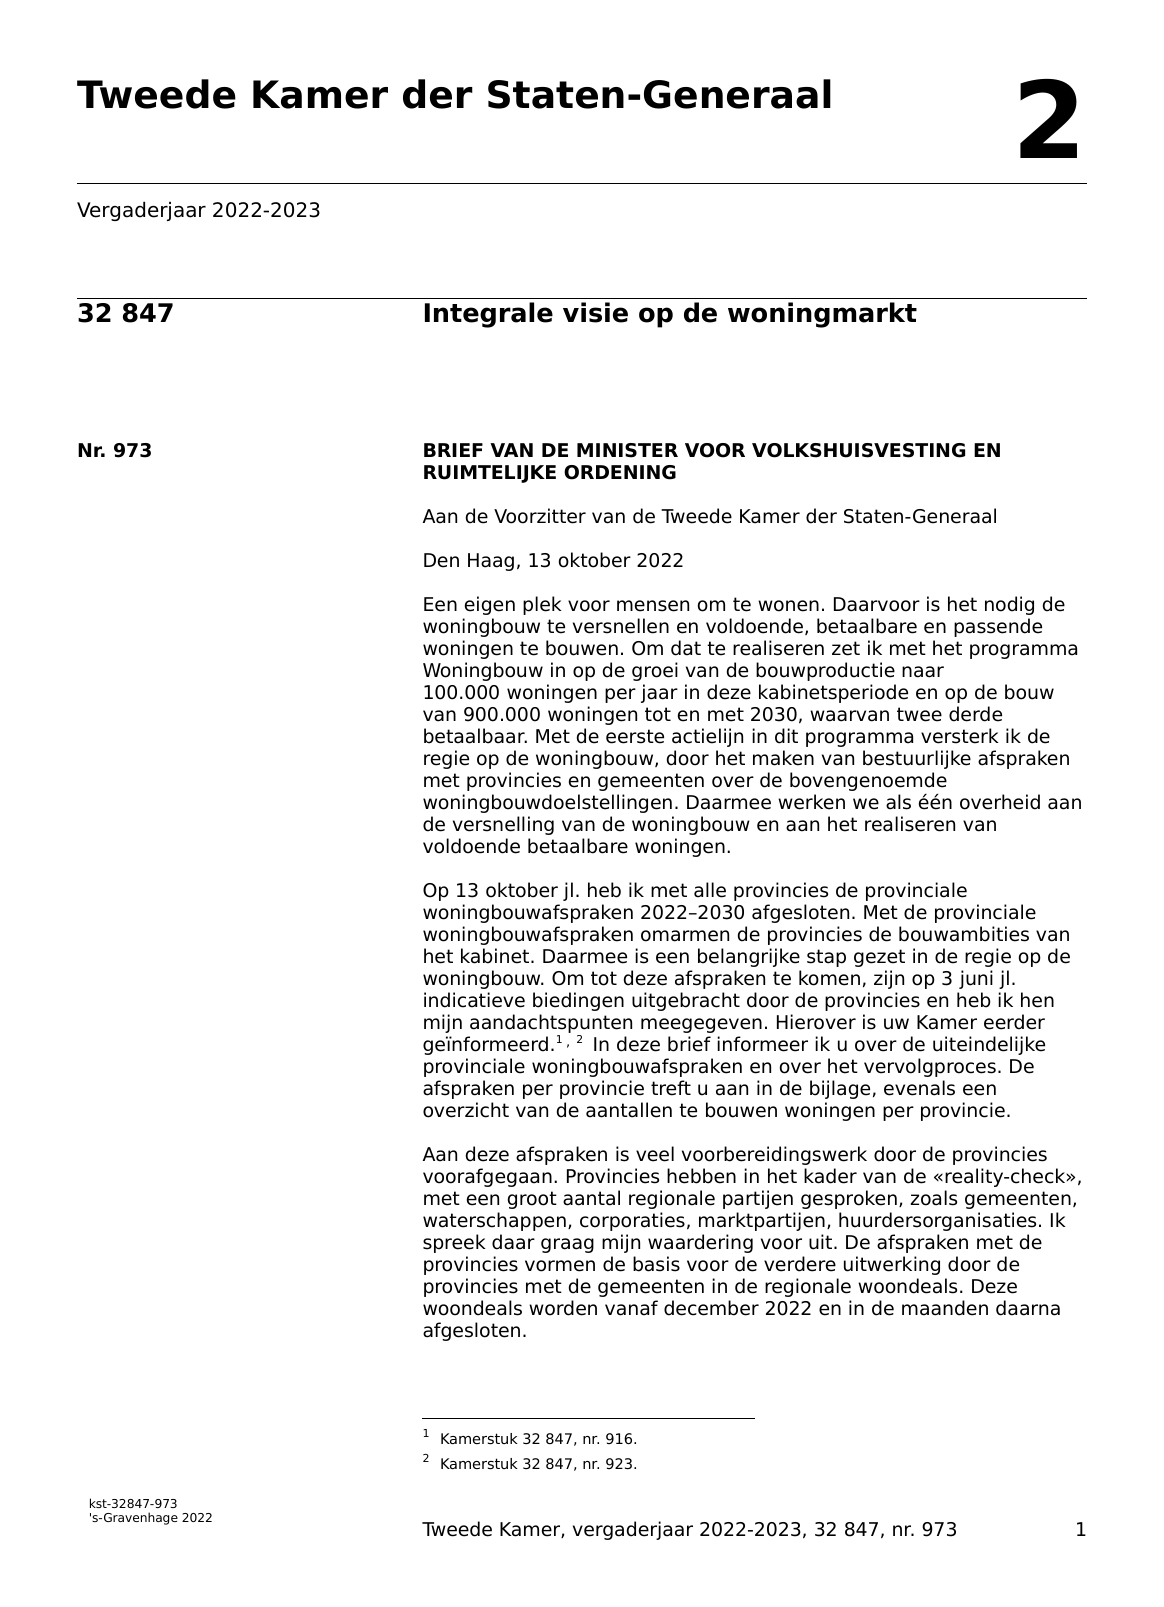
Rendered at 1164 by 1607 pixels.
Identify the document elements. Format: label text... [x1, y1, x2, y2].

text Een eigen plek voor mensen om te wonen. Daarvoor is het nodig de woningbouw te versnellen en voldoende, betaalbare en passende woningen te bouwen. Om dat te realiseren zet ik met het programma Woningbouw in op de groei van de bouwproductie naar 100.000 woningen per jaar in deze kabinetsperiode en op de bouw van 900.000 woningen tot en met 2030, waarvan twee derde betaalbaar. Met de eerste actielijn in dit programma versterk ik de regie op de woningbouw, door het maken van bestuurlijke afspraken met provincies en gemeenten over de bovengenoemde woningbouwdoelstellingen. Daarmee werken we als één overheid aan de versnelling van de woningbouw en aan het realiseren van voldoende betaalbare woningen. [422, 594, 1087, 858]
text kst-32847-973 [88, 1497, 323, 1511]
text Kamerstuk 32 847, nr. 916. [422, 1427, 1087, 1449]
subtitle 32 847 Integrale visie op de woningmarkt [77, 299, 1087, 329]
table_cell Vergaderjaar 2022-2023 [77, 184, 1087, 298]
text Aan de Voorzitter van de Tweede Kamer der Staten-Generaal [422, 506, 1087, 528]
table_header 2 [886, 59, 1087, 183]
table_header Tweede Kamer der Staten-Generaal [77, 59, 886, 183]
text Aan deze afspraken is veel voorbereidingswerk door de provincies voorafgegaan. Provincies hebben in het kader van de «reality-check», met een groot aantal regionale partijen gesproken, zoals gemeenten, waterschappen, corporaties, marktpartijen, huurdersorganisaties. Ik spreek daar graag mijn waardering voor uit. De afspraken met de provincies vormen de basis voor de verdere uitwerking door de provincies met de gemeenten in de regionale woondeals. Deze woondeals worden vanaf december 2022 en in de maanden daarna afgesloten. [422, 1144, 1087, 1342]
text Kamerstuk 32 847, nr. 923. [422, 1452, 1087, 1474]
text Den Haag, 13 oktober 2022 [422, 550, 1087, 572]
text Op 13 oktober jl. heb ik met alle provincies de provinciale woningbouwafspraken 2022–2030 afgesloten. Met de provinciale woningbouwafspraken omarmen de provincies de bouwambities van het kabinet. Daarmee is een belangrijke stap gezet in de regie op de woningbouw. Om tot deze afspraken te komen, zijn op 3 juni jl. indicatieve biedingen uitgebracht door de provincies en heb ik hen mijn aandachtspunten meegegeven. Hierover is uw Kamer eerder geïnformeerd., In deze brief informeer ik u over de uiteindelijke provinciale woningbouwafspraken en over het vervolgproces. De afspraken per provincie treft u aan in de bijlage, evenals een overzicht van de aantallen te bouwen woningen per provincie. [422, 880, 1087, 1122]
subtitle Nr. 973 BRIEF VAN DE MINISTER VOOR VOLKSHUISVESTING EN RUIMTELIJKE ORDENING [77, 440, 1087, 484]
text 's-Gravenhage 2022 [88, 1511, 323, 1525]
